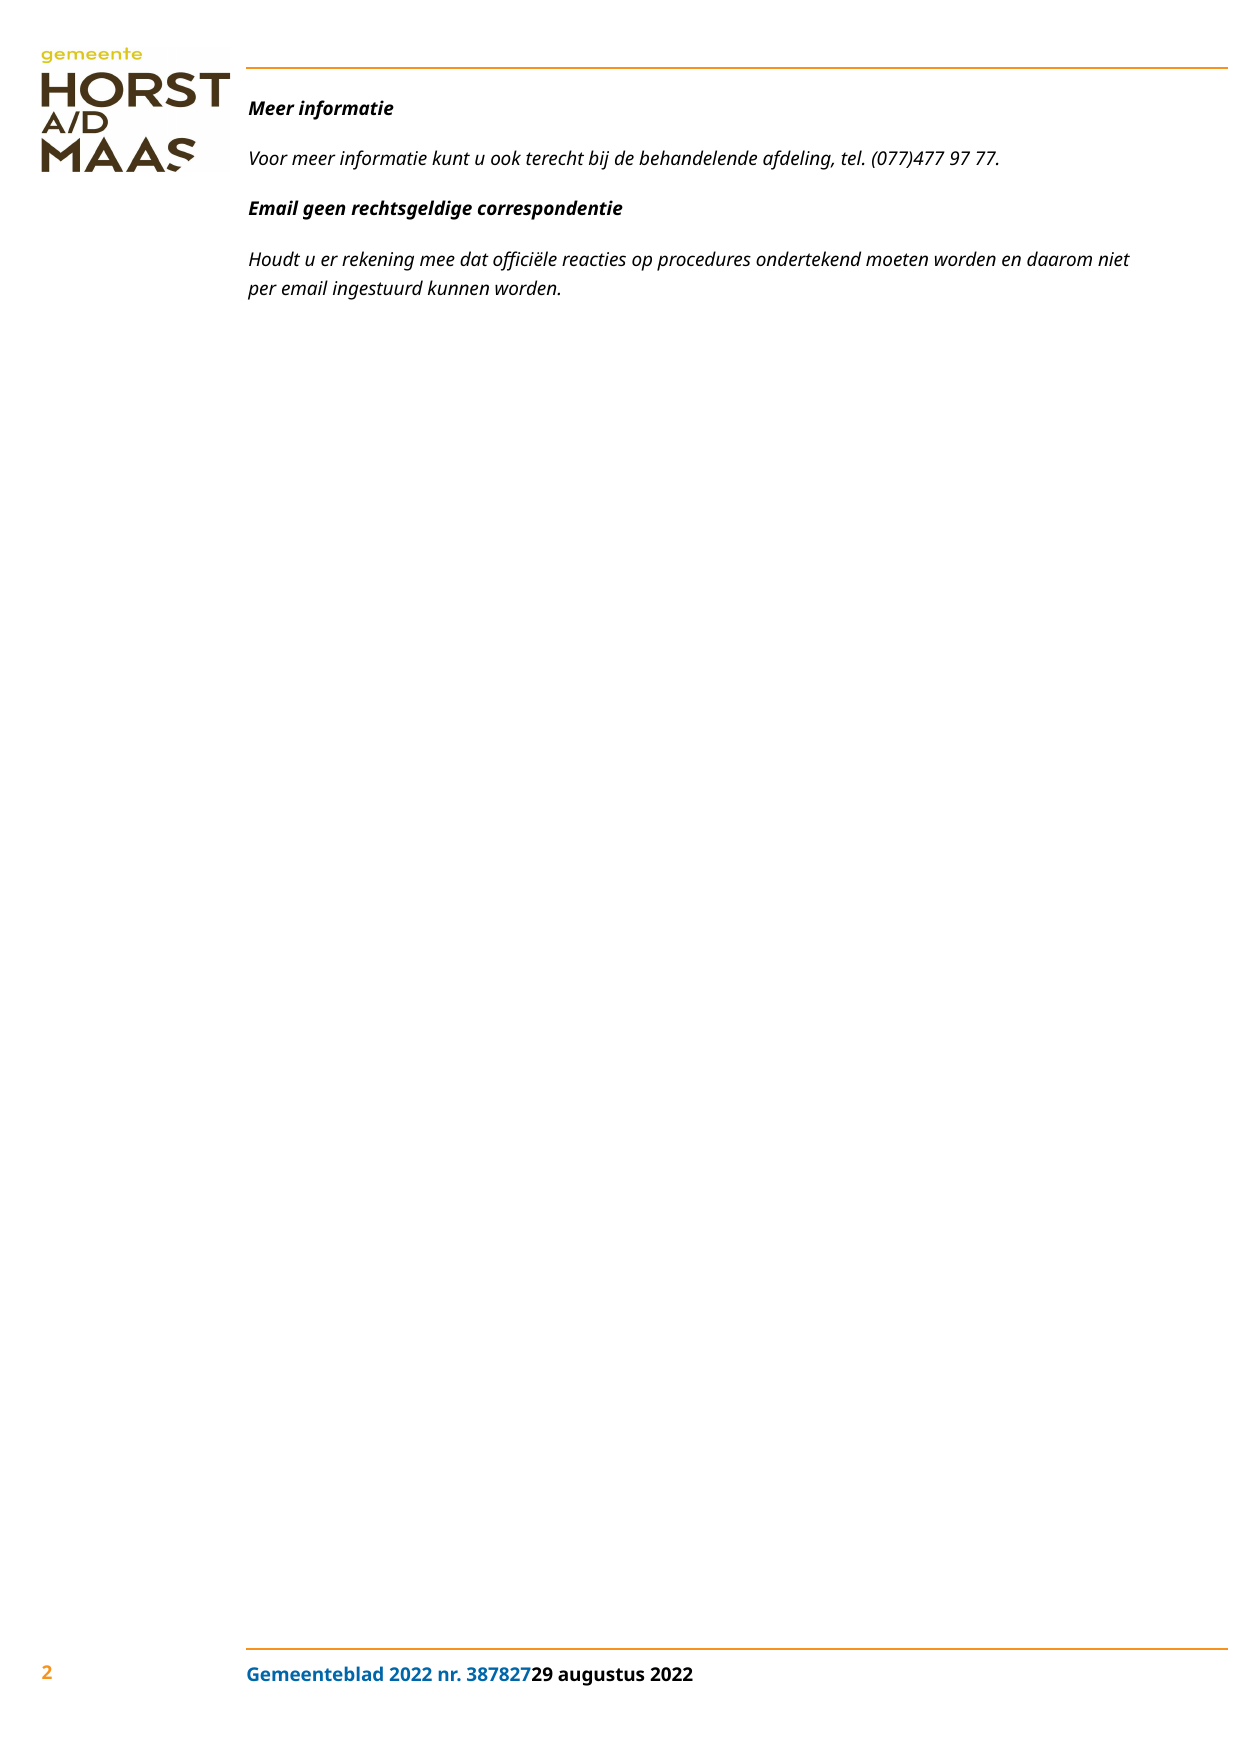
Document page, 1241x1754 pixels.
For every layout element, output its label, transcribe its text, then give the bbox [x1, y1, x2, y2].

text Voor meer informatie kunt u ook terecht bij de behandelende afdeling, tel. (077)477 97 77. [248, 145, 1152, 171]
picture [41, 47, 231, 172]
text Meer informatie [248, 95, 1152, 121]
text Houdt u er rekening mee dat officiële reacties op procedures ondertekend moeten worden en daarom niet per email ingestuurd kunnen worden. [248, 246, 1152, 301]
text Email geen rechtsgeldige correspondentie [248, 196, 1152, 221]
